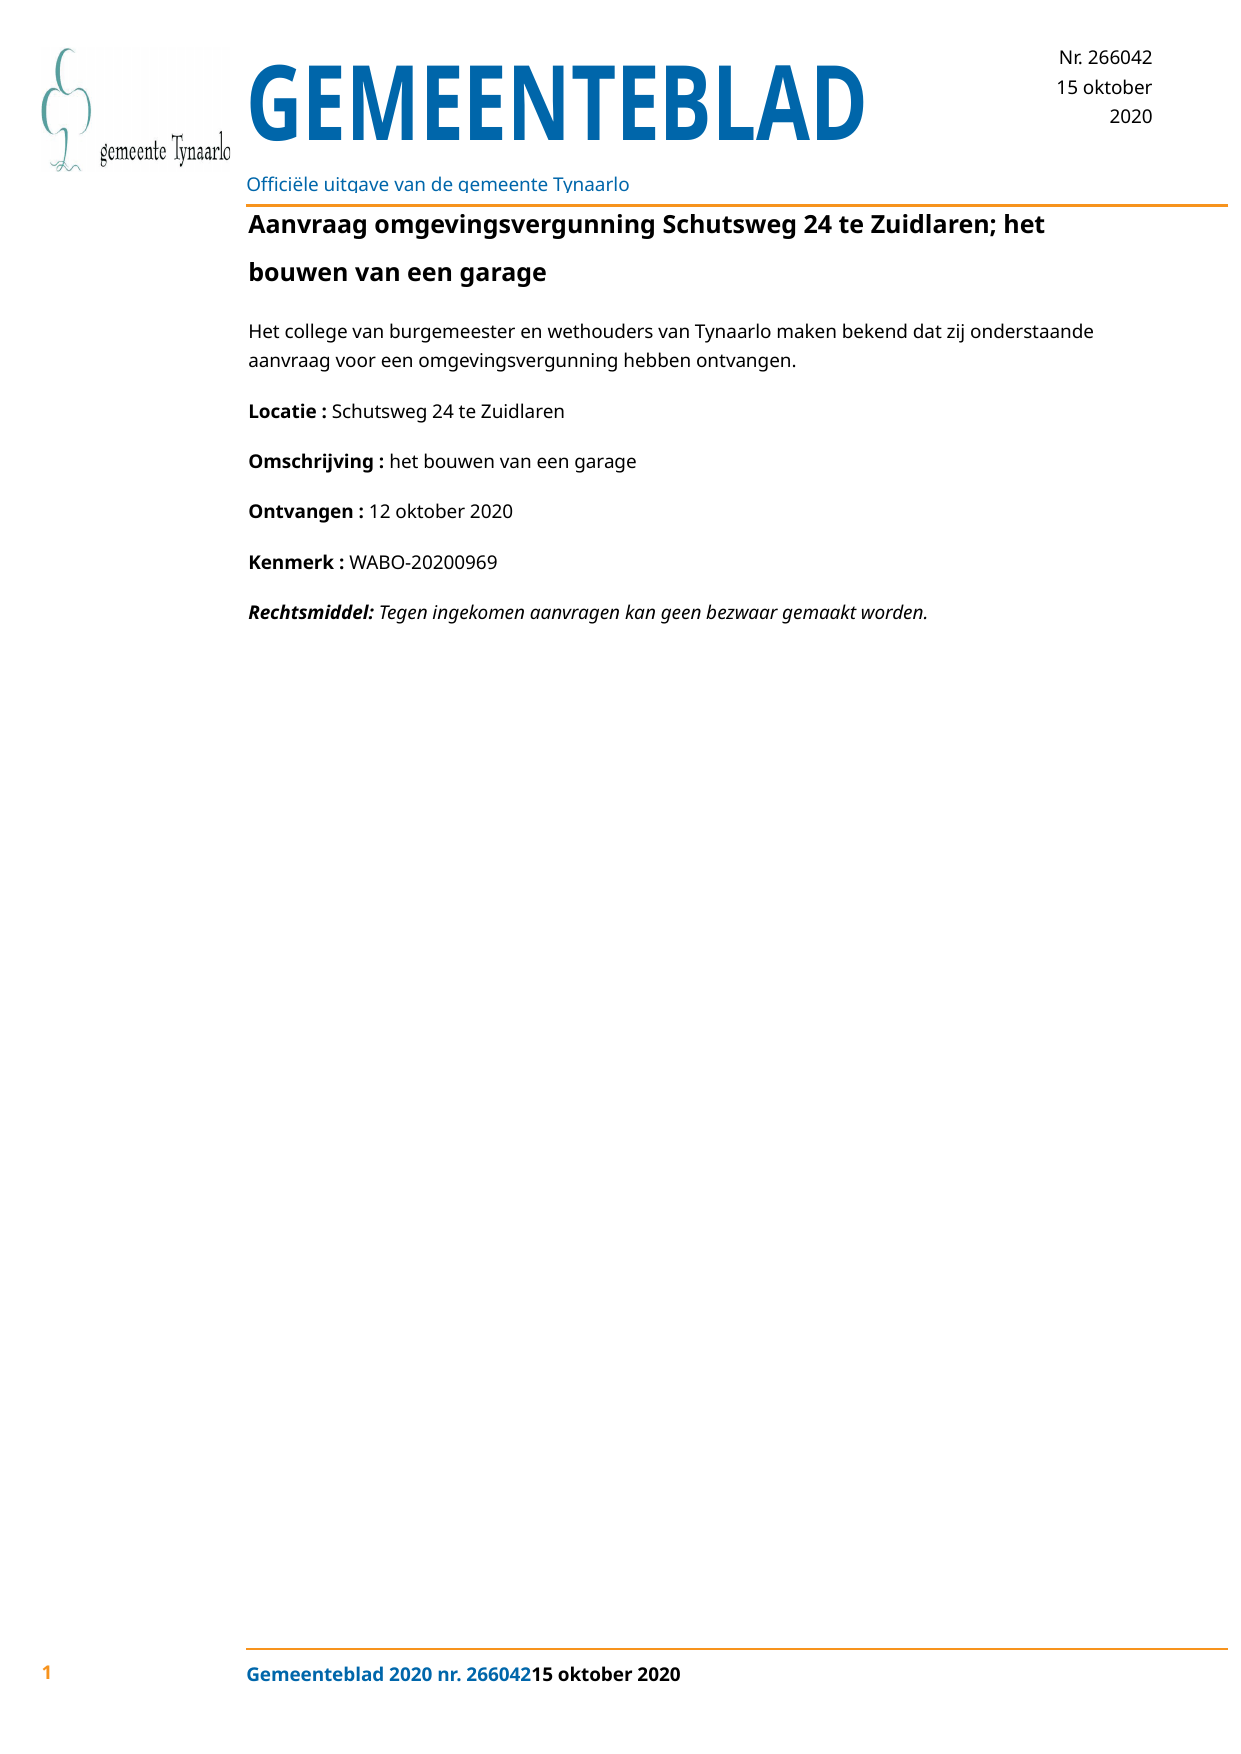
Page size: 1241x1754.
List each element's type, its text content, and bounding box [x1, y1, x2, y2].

text Ontvangen : 12 oktober 2020 [248, 499, 1152, 524]
text Locatie : Schutsweg 24 te Zuidlaren [248, 398, 1152, 424]
text Aanvraag omgevingsvergunning Schutsweg 24 te Zuidlaren; het bouwen van een garage [248, 207, 1152, 288]
picture [41, 47, 231, 172]
text Kenmerk : WABO-20200969 [248, 549, 1152, 575]
text Het college van burgemeester en wethouders van Tynaarlo maken bekend dat zij onderstaande aanvraag voor een omgevingsvergunning hebben ontvangen. [248, 318, 1152, 373]
text Omschrijving : het bouwen van een garage [248, 448, 1152, 474]
text Rechtsmiddel: Tegen ingekomen aanvragen kan geen bezwaar gemaakt worden. [248, 599, 1152, 625]
